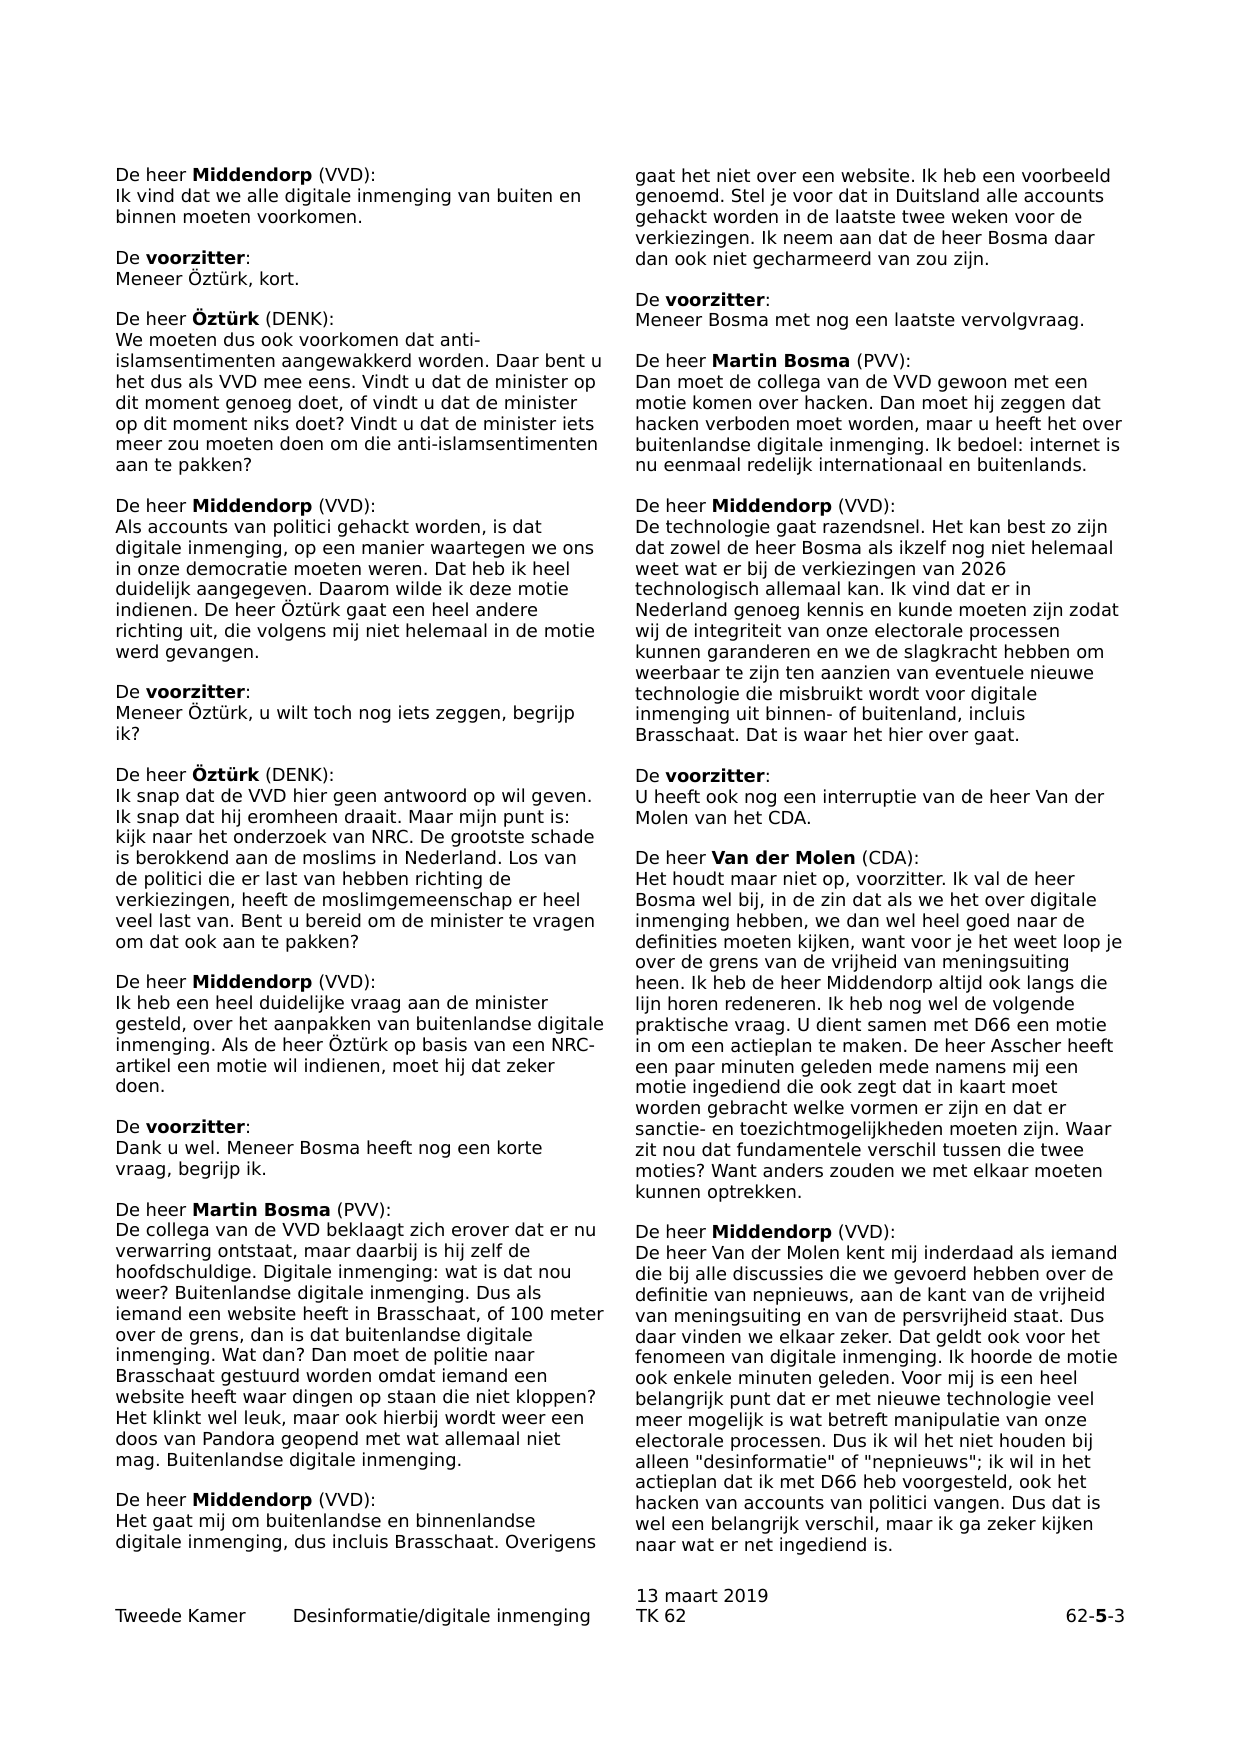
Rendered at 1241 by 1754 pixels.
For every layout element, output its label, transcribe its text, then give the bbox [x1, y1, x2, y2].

text Het houdt maar niet op, voorzitter. Ik val de heer Bosma wel bij, in de zin dat als we het over digitale inmenging hebben, we dan wel heel goed naar de definities moeten kijken, want voor je het weet loop je over de grens van de vrijheid van meningsuiting heen. Ik heb de heer Middendorp altijd ook langs die lijn horen redeneren. Ik heb nog wel de volgende praktische vraag. U dient samen met D66 een motie in om een actieplan te maken. De heer Asscher heeft een paar minuten geleden mede namens mij een motie ingediend die ook zegt dat in kaart moet worden gebracht welke vormen er zijn en dat er sanctie- en toezichtmogelijkheden moeten zijn. Waar zit nou dat fundamentele verschil tussen die twee moties? Want anders zouden we met elkaar moeten kunnen optrekken. [635, 869, 1125, 1202]
text De heer Van der Molen kent mij inderdaad als iemand die bij alle discussies die we gevoerd hebben over de definitie van nepnieuws, aan de kant van de vrijheid van meningsuiting en van de persvrijheid staat. Dus daar vinden we elkaar zeker. Dat geldt ook voor het fenomeen van digitale inmenging. Ik hoorde de motie ook enkele minuten geleden. Voor mij is een heel belangrijk punt dat er met nieuwe technologie veel meer mogelijk is wat betreft manipulatie van onze electorale processen. Dus ik wil het niet houden bij alleen "desinformatie" of "nepnieuws"; ik wil in het actieplan dat ik met D66 heb voorgesteld, ook het hacken van accounts van politici vangen. Dus dat is wel een belangrijk verschil, maar ik ga zeker kijken naar wat er net ingediend is. [635, 1243, 1125, 1556]
text Meneer Öztürk, u wilt toch nog iets zeggen, begrijp ik? [115, 703, 605, 745]
text De heer Van der Molen (CDA): [635, 848, 1125, 869]
text Dank u wel. Meneer Bosma heeft nog een korte vraag, begrijp ik. [115, 1138, 605, 1179]
text De voorzitter: [115, 682, 605, 703]
text De heer Middendorp (VVD): [115, 972, 605, 993]
text De heer Middendorp (VVD): [635, 1222, 1125, 1243]
text Meneer Bosma met nog een laatste vervolgvraag. [635, 310, 1125, 331]
text gaat het niet over een website. Ik heb een voorbeeld genoemd. Stel je voor dat in Duitsland alle accounts gehackt worden in de laatste twee weken voor de verkiezingen. Ik neem aan dat de heer Bosma daar dan ook niet gecharmeerd van zou zijn. [635, 165, 1125, 269]
text We moeten dus ook voorkomen dat anti-islamsentimenten aangewakkerd worden. Daar bent u het dus als VVD mee eens. Vindt u dat de minister op dit moment genoeg doet, of vindt u dat de minister op dit moment niks doet? Vindt u dat de minister iets meer zou moeten doen om die anti-islamsentimenten aan te pakken? [115, 330, 605, 476]
text Meneer Öztürk, kort. [115, 268, 605, 289]
text De heer Middendorp (VVD): [635, 496, 1125, 517]
text Ik heb een heel duidelijke vraag aan de minister gesteld, over het aanpakken van buitenlandse digitale inmenging. Als de heer Öztürk op basis van een NRC-artikel een motie wil indienen, moet hij dat zeker doen. [115, 993, 605, 1097]
text De heer Middendorp (VVD): [115, 1490, 605, 1511]
text De collega van de VVD beklaagt zich erover dat er nu verwarring ontstaat, maar daarbij is hij zelf de hoofdschuldige. Digitale inmenging: wat is dat nou weer? Buitenlandse digitale inmenging. Dus als iemand een website heeft in Brasschaat, of 100 meter over de grens, dan is dat buitenlandse digitale inmenging. Wat dan? Dan moet de politie naar Brasschaat gestuurd worden omdat iemand een website heeft waar dingen op staan die niet kloppen? Het klinkt wel leuk, maar ook hierbij wordt weer een doos van Pandora geopend met wat allemaal niet mag. Buitenlandse digitale inmenging. [115, 1220, 605, 1470]
text Het gaat mij om buitenlandse en binnenlandse digitale inmenging, dus incluis Brasschaat. Overigens [115, 1511, 605, 1553]
text U heeft ook nog een interruptie van de heer Van der Molen van het CDA. [635, 787, 1125, 828]
text De voorzitter: [635, 289, 1125, 310]
text Ik vind dat we alle digitale inmenging van buiten en binnen moeten voorkomen. [115, 186, 605, 228]
text De heer Öztürk (DENK): [115, 765, 605, 786]
text De heer Öztürk (DENK): [115, 309, 605, 330]
text De heer Middendorp (VVD): [115, 165, 605, 186]
text Ik snap dat de VVD hier geen antwoord op wil geven. Ik snap dat hij eromheen draait. Maar mijn punt is: kijk naar het onderzoek van NRC. De grootste schade is berokkend aan de moslims in Nederland. Los van de politici die er last van hebben richting de verkiezingen, heeft de moslimgemeenschap er heel veel last van. Bent u bereid om de minister te vragen om dat ook aan te pakken? [115, 786, 605, 952]
text De voorzitter: [115, 248, 605, 268]
text Als accounts van politici gehackt worden, is dat digitale inmenging, op een manier waartegen we ons in onze democratie moeten weren. Dat heb ik heel duidelijk aangegeven. Daarom wilde ik deze motie indienen. De heer Öztürk gaat een heel andere richting uit, die volgens mij niet helemaal in de motie werd gevangen. [115, 517, 605, 662]
text Dan moet de collega van de VVD gewoon met een motie komen over hacken. Dan moet hij zeggen dat hacken verboden moet worden, maar u heeft het over buitenlandse digitale inmenging. Ik bedoel: internet is nu eenmaal redelijk internationaal en buitenlands. [635, 372, 1125, 476]
text De heer Martin Bosma (PVV): [115, 1199, 605, 1220]
text De voorzitter: [635, 766, 1125, 787]
text De heer Martin Bosma (PVV): [635, 351, 1125, 372]
text De voorzitter: [115, 1117, 605, 1138]
text De technologie gaat razendsnel. Het kan best zo zijn dat zowel de heer Bosma als ikzelf nog niet helemaal weet wat er bij de verkiezingen van 2026 technologisch allemaal kan. Ik vind dat er in Nederland genoeg kennis en kunde moeten zijn zodat wij de integriteit van onze electorale processen kunnen garanderen en we de slagkracht hebben om weerbaar te zijn ten aanzien van eventuele nieuwe technologie die misbruikt wordt voor digitale inmenging uit binnen- of buitenland, incluis Brasschaat. Dat is waar het hier over gaat. [635, 517, 1125, 746]
text De heer Middendorp (VVD): [115, 496, 605, 517]
